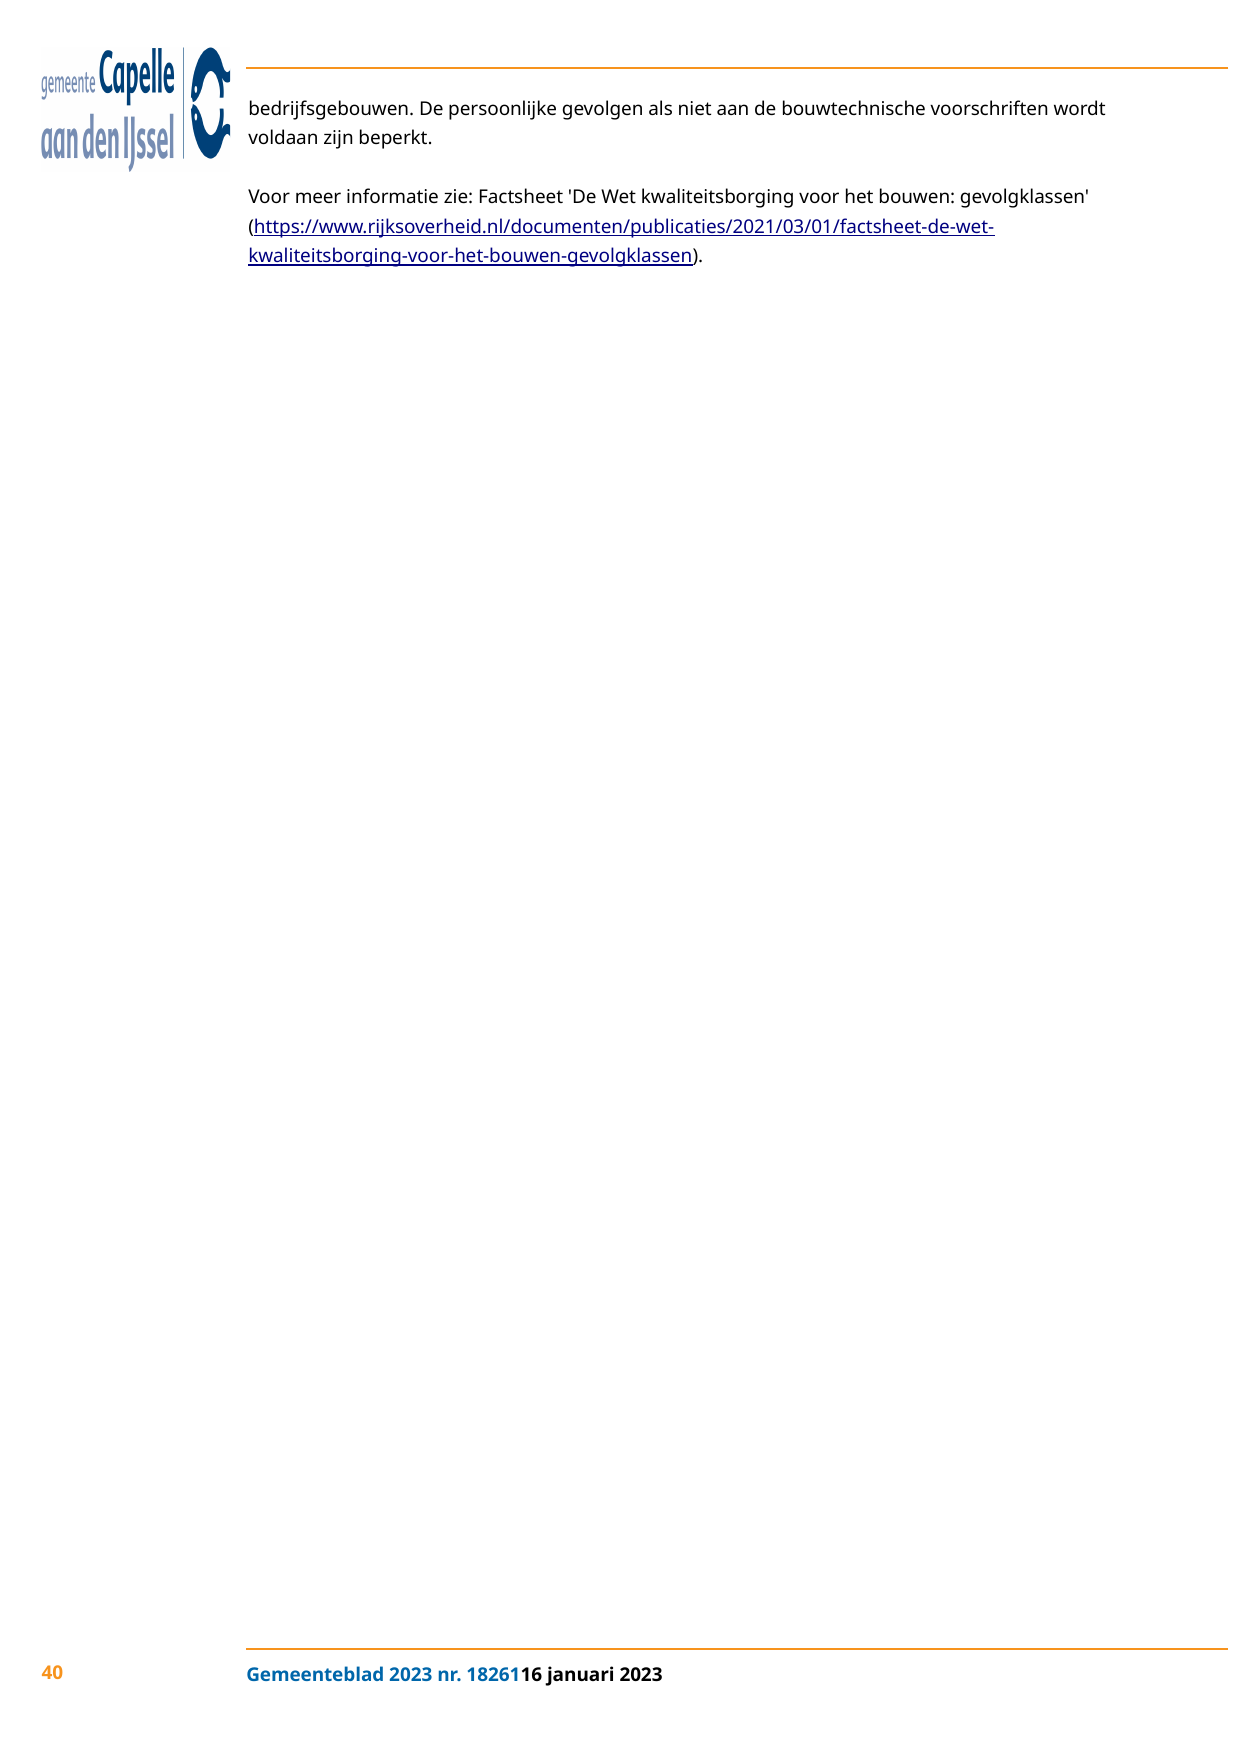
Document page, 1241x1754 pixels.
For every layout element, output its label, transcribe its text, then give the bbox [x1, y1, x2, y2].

text bedrijfsgebouwen. De persoonlijke gevolgen als niet aan de bouwtechnische voorschriften wordt voldaan zijn beperkt. [248, 95, 1152, 150]
picture [41, 47, 231, 172]
text Voor meer informatie zie: Factsheet 'De Wet kwaliteitsborging voor het bouwen: gevolgklassen' (https://www.rijksoverheid.nl/documenten/publicaties/2021/03/01/factsheet-de-wet-kwaliteitsborging-voor-het-bouwen-gevolgklassen). [248, 183, 1152, 268]
